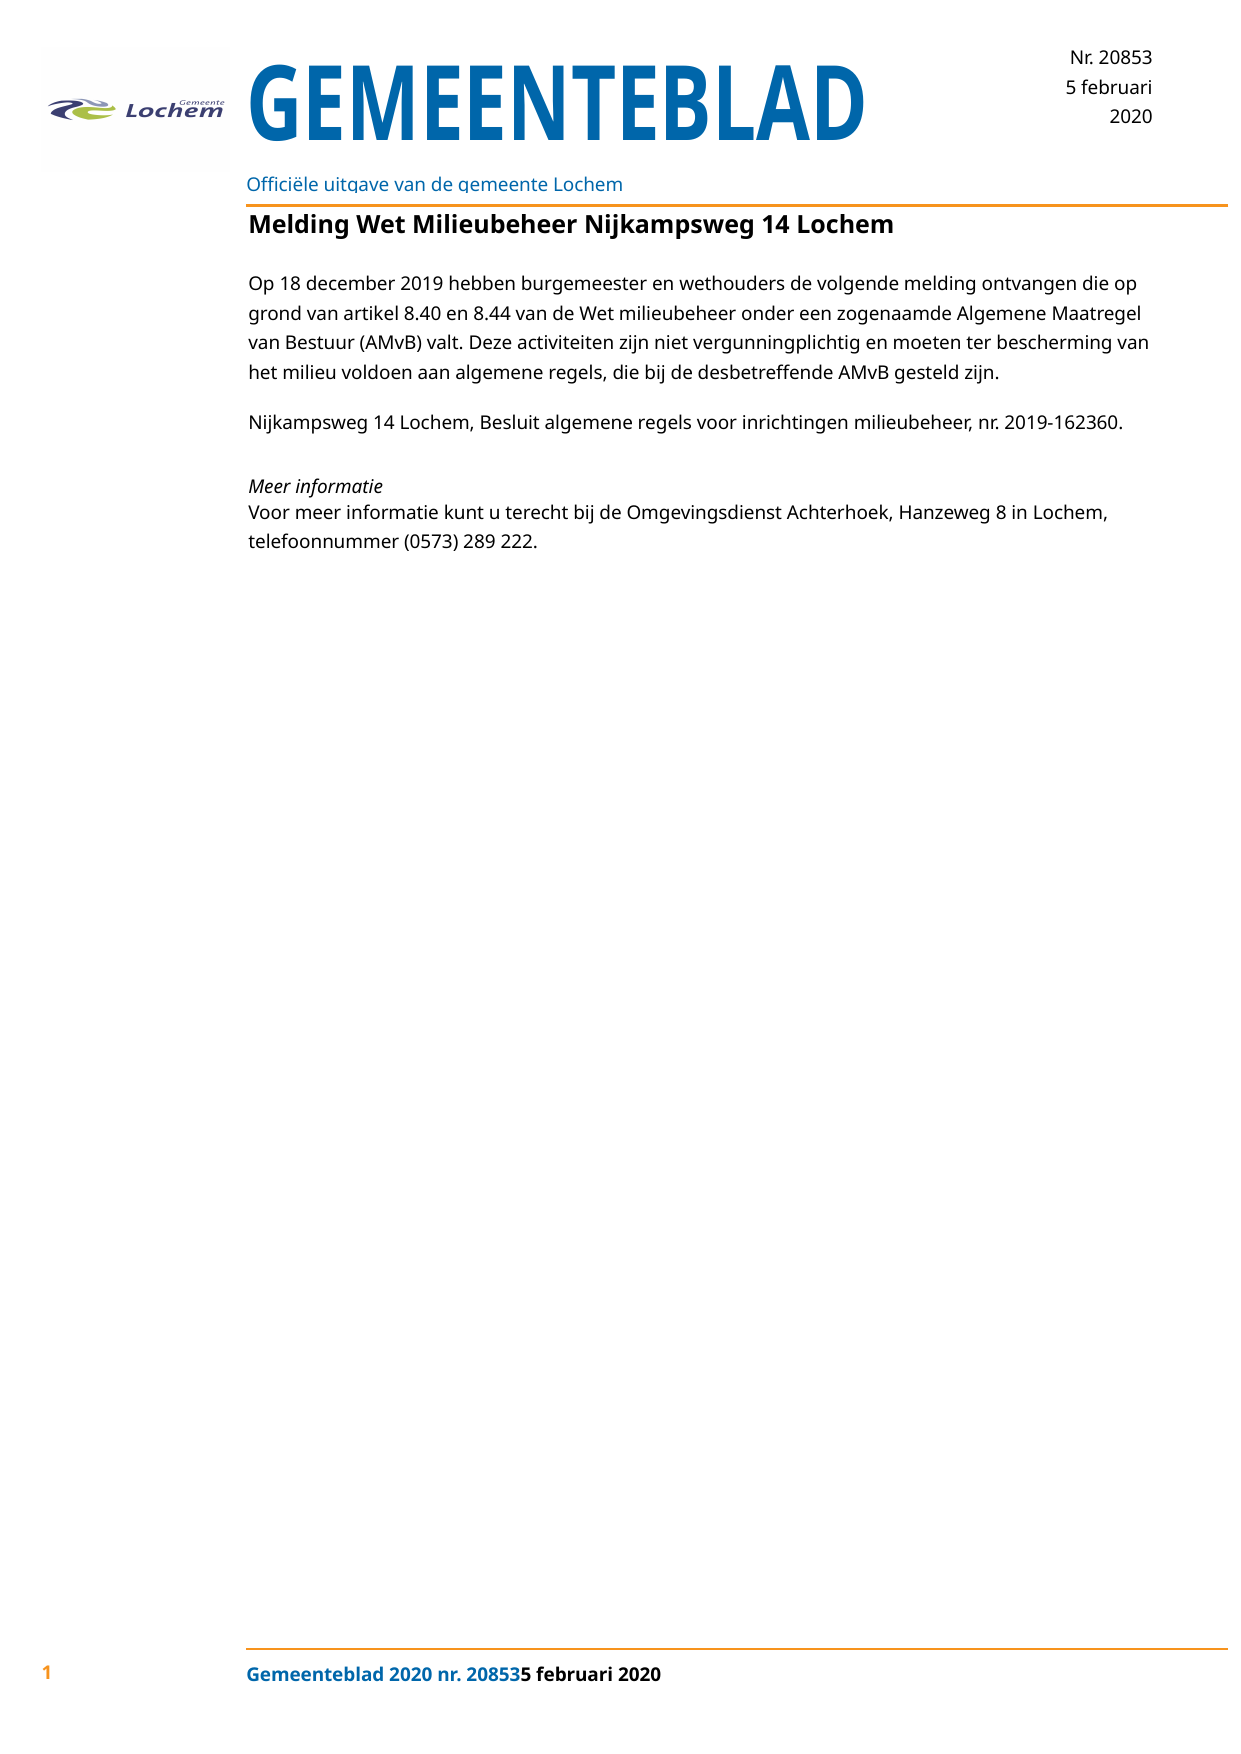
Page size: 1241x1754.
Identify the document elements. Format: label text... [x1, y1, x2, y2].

picture [41, 47, 231, 172]
text Voor meer informatie kunt u terecht bij de Omgevingsdienst Achterhoek, Hanzeweg 8 in Lochem, telefoonnummer (0573) 289 222. [248, 499, 1152, 554]
text Op 18 december 2019 hebben burgemeester en wethouders de volgende melding ontvangen die op grond van artikel 8.40 en 8.44 van de Wet milieubeheer onder een zogenaamde Algemene Maatregel van Bestuur (AMvB) valt. Deze activiteiten zijn niet vergunningplichtig en moeten ter bescherming van het milieu voldoen aan algemene regels, die bij de desbetreffende AMvB gesteld zijn. [248, 270, 1152, 385]
text Melding Wet Milieubeheer Nijkampsweg 14 Lochem [248, 207, 1152, 241]
text Nijkampsweg 14 Lochem, Besluit algemene regels voor inrichtingen milieubeheer, nr. 2019-162360. [248, 409, 1152, 435]
text Meer informatie [248, 473, 1152, 499]
